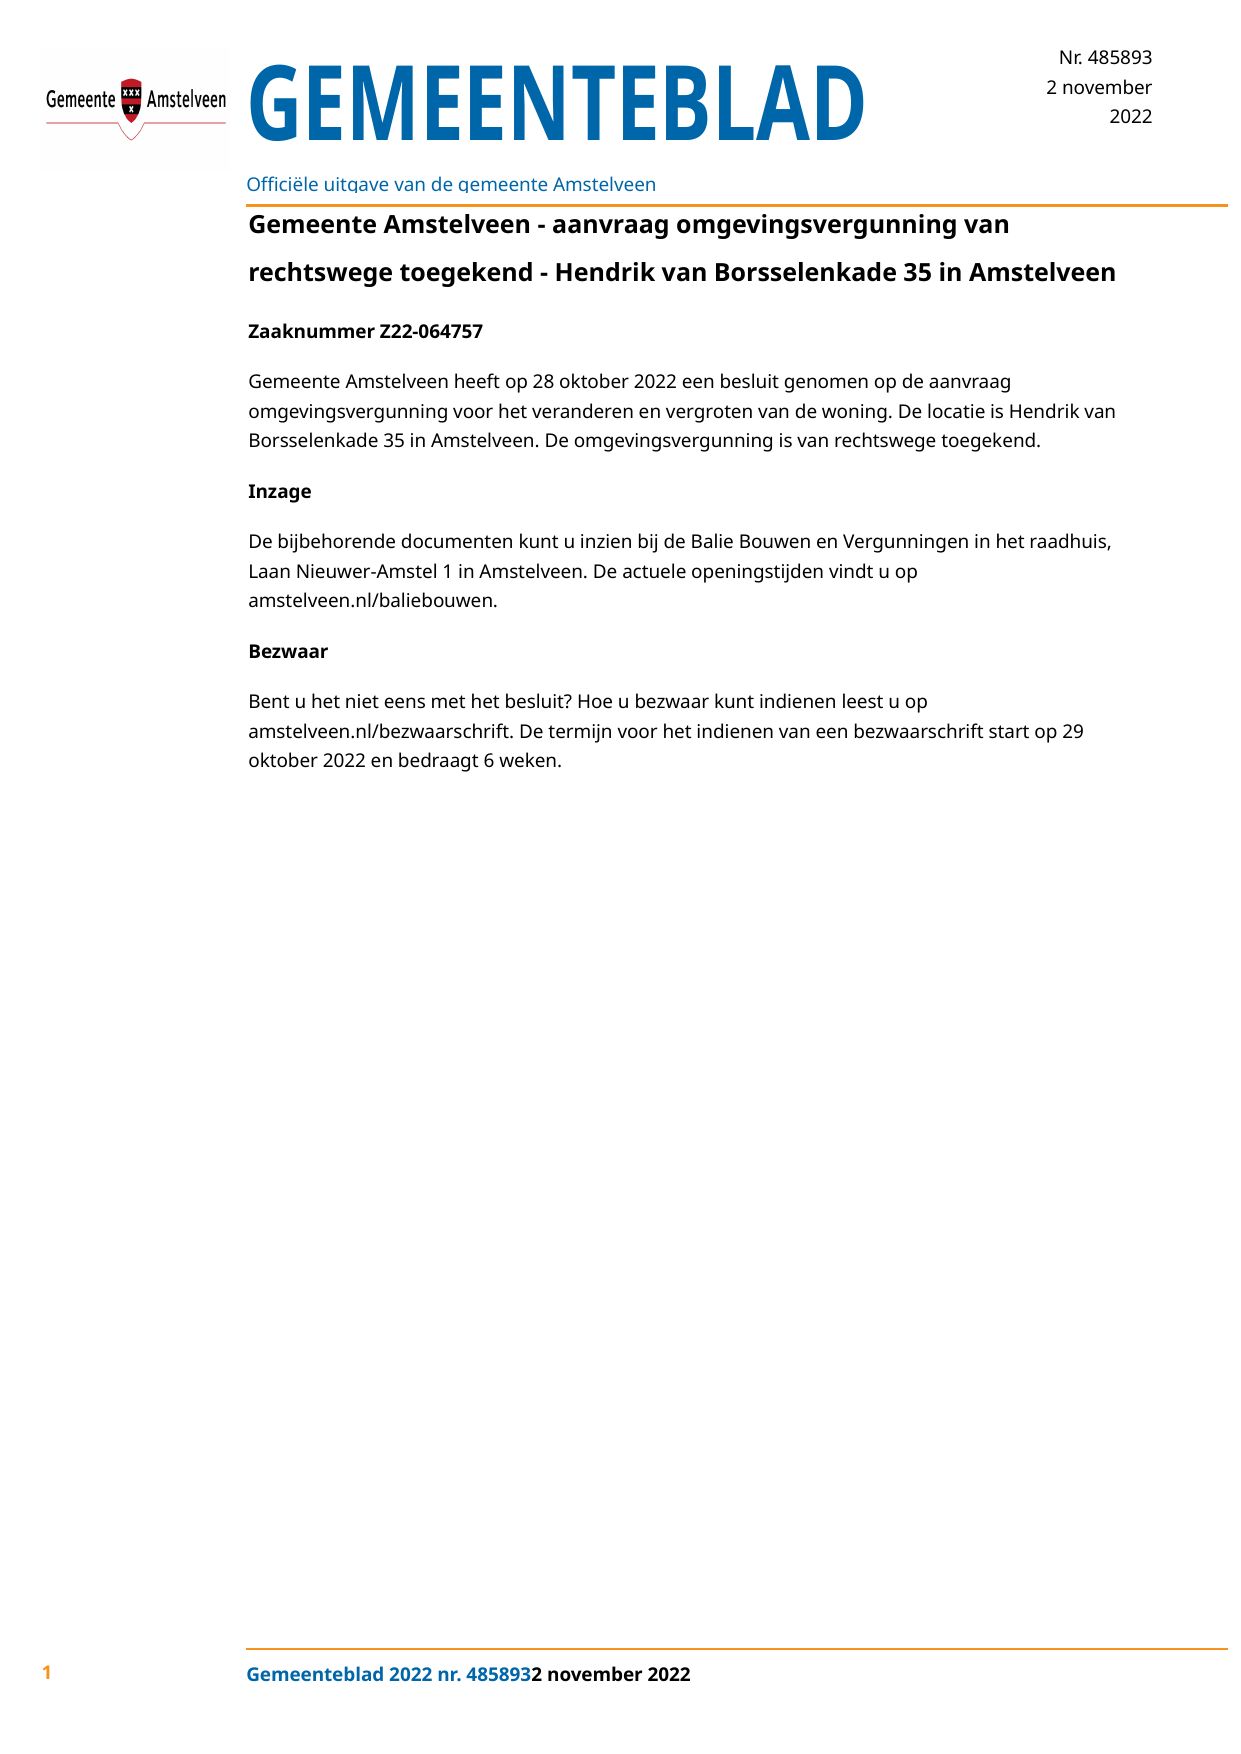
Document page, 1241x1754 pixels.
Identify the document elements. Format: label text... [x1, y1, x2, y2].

text Zaaknummer Z22-064757 [248, 318, 1152, 344]
picture [41, 47, 231, 172]
text Bent u het niet eens met het besluit? Hoe u bezwaar kunt indienen leest u op amstelveen.nl/bezwaarschrift. De termijn voor het indienen van een bezwaarschrift start op 29 oktober 2022 en bedraagt 6 weken. [248, 688, 1152, 773]
text Bezwaar [248, 638, 1152, 664]
text De bijbehorende documenten kunt u inzien bij de Balie Bouwen en Vergunningen in het raadhuis, Laan Nieuwer-Amstel 1 in Amstelveen. De actuele openingstijden vindt u op amstelveen.nl/baliebouwen. [248, 528, 1152, 613]
text Gemeente Amstelveen heeft op 28 oktober 2022 een besluit genomen op de aanvraag omgevingsvergunning voor het veranderen en vergroten van de woning. De locatie is Hendrik van Borsselenkade 35 in Amstelveen. De omgevingsvergunning is van rechtswege toegekend. [248, 368, 1152, 453]
text Gemeente Amstelveen - aanvraag omgevingsvergunning van rechtswege toegekend - Hendrik van Borsselenkade 35 in Amstelveen [248, 207, 1152, 288]
text Inzage [248, 478, 1152, 504]
